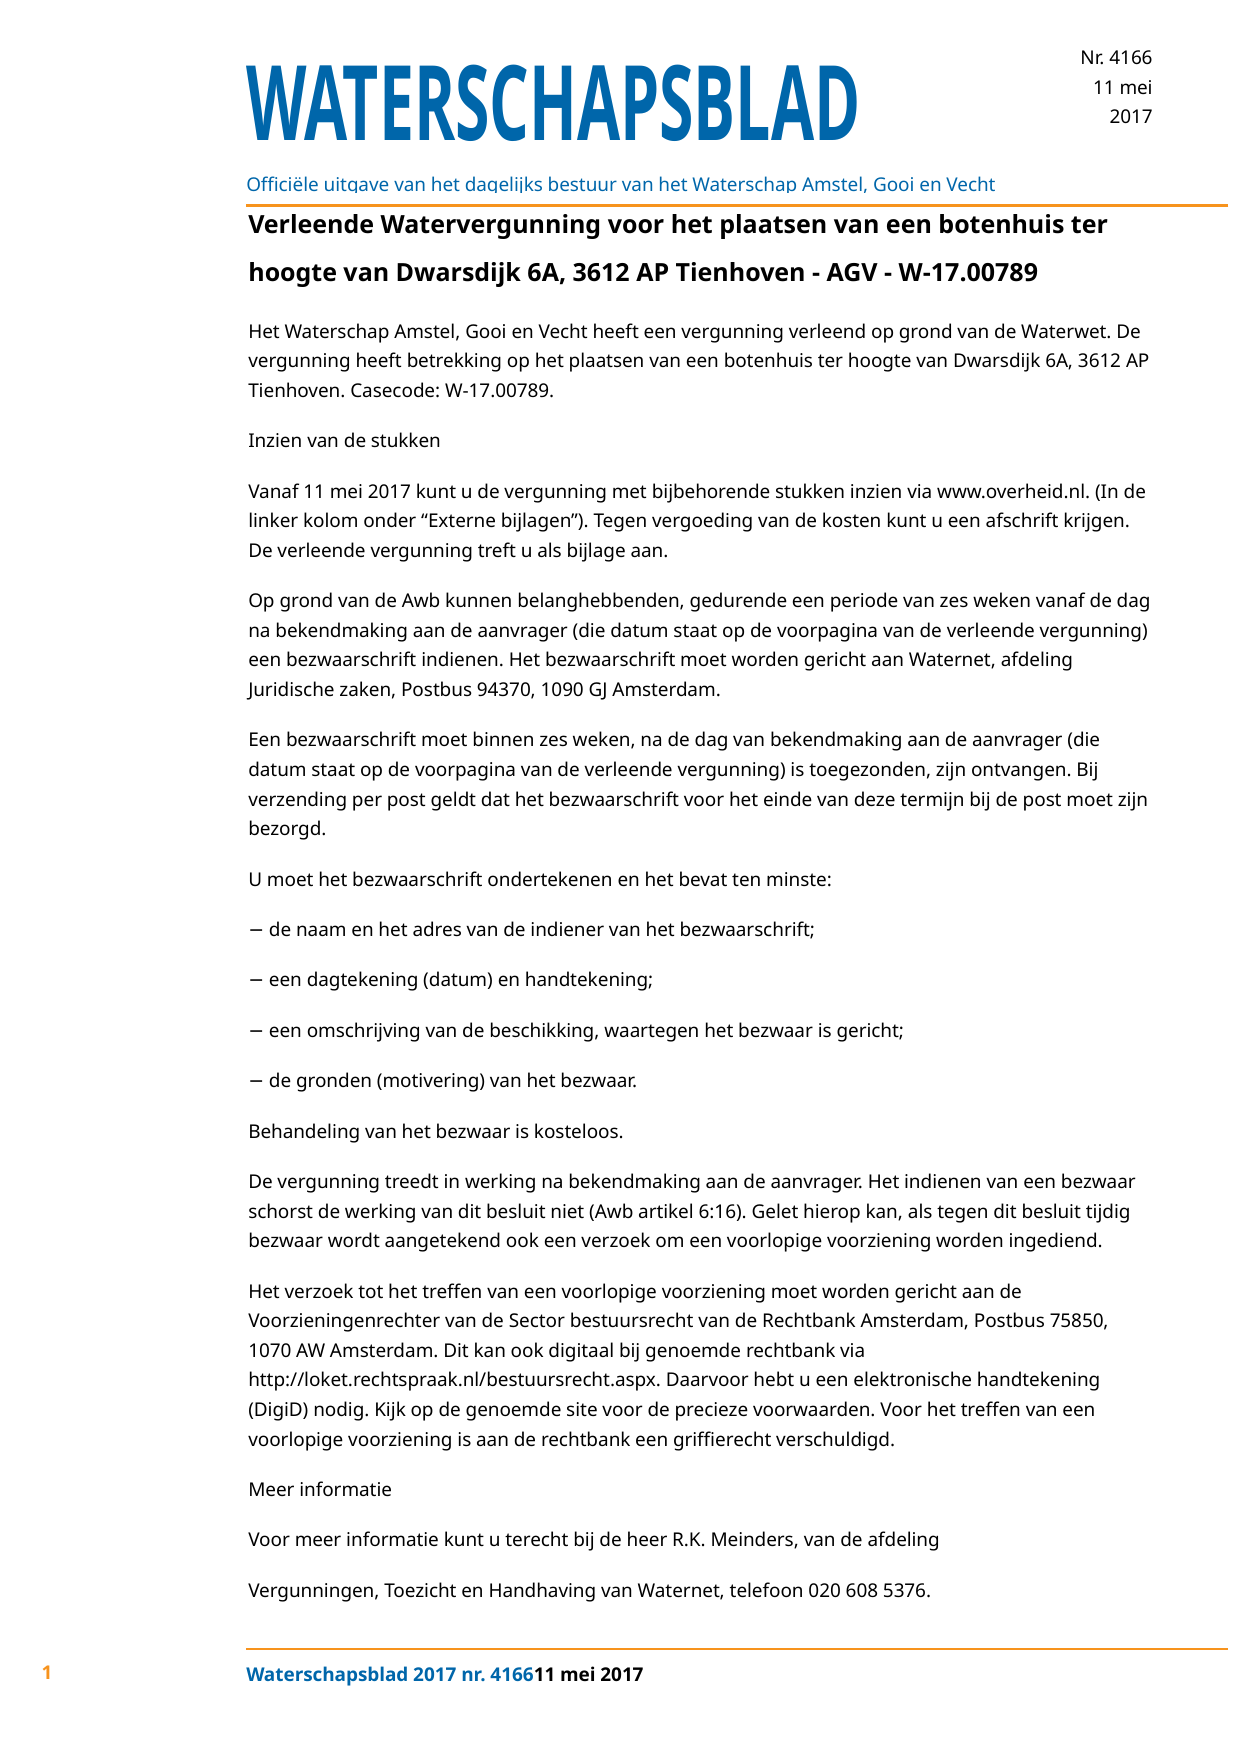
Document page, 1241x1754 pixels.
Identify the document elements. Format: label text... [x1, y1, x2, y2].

picture [41, 47, 231, 172]
text Op grond van de Awb kunnen belanghebbenden, gedurende een periode van zes weken vanaf de dag na bekendmaking aan de aanvrager (die datum staat op de voorpagina van de verleende vergunning) een bezwaarschrift indienen. Het bezwaarschrift moet worden gericht aan Waternet, afdeling Juridische zaken, Postbus 94370, 1090 GJ Amsterdam. [248, 587, 1152, 702]
text Het verzoek tot het treffen van een voorlopige voorziening moet worden gericht aan de Voorzieningenrechter van de Sector bestuursrecht van de Rechtbank Amsterdam, Postbus 75850, 1070 AW Amsterdam. Dit kan ook digitaal bij genoemde rechtbank via http://loket.rechtspraak.nl/bestuursrecht.aspx. Daarvoor hebt u een elektronische handtekening (DigiD) nodig. Kijk op de genoemde site voor de precieze voorwaarden. Voor het treffen van een voorlopige voorziening is aan de rechtbank een griffierecht verschuldigd. [248, 1278, 1152, 1452]
text De vergunning treedt in werking na bekendmaking aan de aanvrager. Het indienen van een bezwaar schorst de werking van dit besluit niet (Awb artikel 6:16). Gelet hierop kan, als tegen dit besluit tijdig bezwaar wordt aangetekend ook een verzoek om een voorlopige voorziening worden ingediend. [248, 1168, 1152, 1253]
text Verleende Watervergunning voor het plaatsen van een botenhuis ter hoogte van Dwarsdijk 6A, 3612 AP Tienhoven - AGV - W-17.00789 [248, 207, 1152, 288]
text Voor meer informatie kunt u terecht bij de heer R.K. Meinders, van de afdeling [248, 1527, 1152, 1552]
text Vanaf 11 mei 2017 kunt u de vergunning met bijbehorende stukken inzien via www.overheid.nl. (In de linker kolom onder “Externe bijlagen”). Tegen vergoeding van de kosten kunt u een afschrift krijgen. De verleende vergunning treft u als bijlage aan. [248, 478, 1152, 563]
text − de gronden (motivering) van het bezwaar. [248, 1067, 1152, 1093]
text Behandeling van het bezwaar is kosteloos. [248, 1118, 1152, 1144]
text Het Waterschap Amstel, Gooi en Vecht heeft een vergunning verleend op grond van de Waterwet. De vergunning heeft betrekking op het plaatsen van een botenhuis ter hoogte van Dwarsdijk 6A, 3612 AP Tienhoven. Casecode: W-17.00789. [248, 318, 1152, 403]
text Vergunningen, Toezicht en Handhaving van Waternet, telefoon 020 608 5376. [248, 1577, 1152, 1603]
text − een omschrijving van de beschikking, waartegen het bezwaar is gericht; [248, 1017, 1152, 1043]
text Een bezwaarschrift moet binnen zes weken, na de dag van bekendmaking aan de aanvrager (die datum staat op de voorpagina van de verleende vergunning) is toegezonden, zijn ontvangen. Bij verzending per post geldt dat het bezwaarschrift voor het einde van deze termijn bij de post moet zijn bezorgd. [248, 727, 1152, 841]
text − de naam en het adres van de indiener van het bezwaarschrift; [248, 916, 1152, 942]
text Meer informatie [248, 1476, 1152, 1502]
text U moet het bezwaarschrift ondertekenen en het bevat ten minste: [248, 866, 1152, 892]
text − een dagtekening (datum) en handtekening; [248, 967, 1152, 992]
text Inzien van de stukken [248, 427, 1152, 453]
